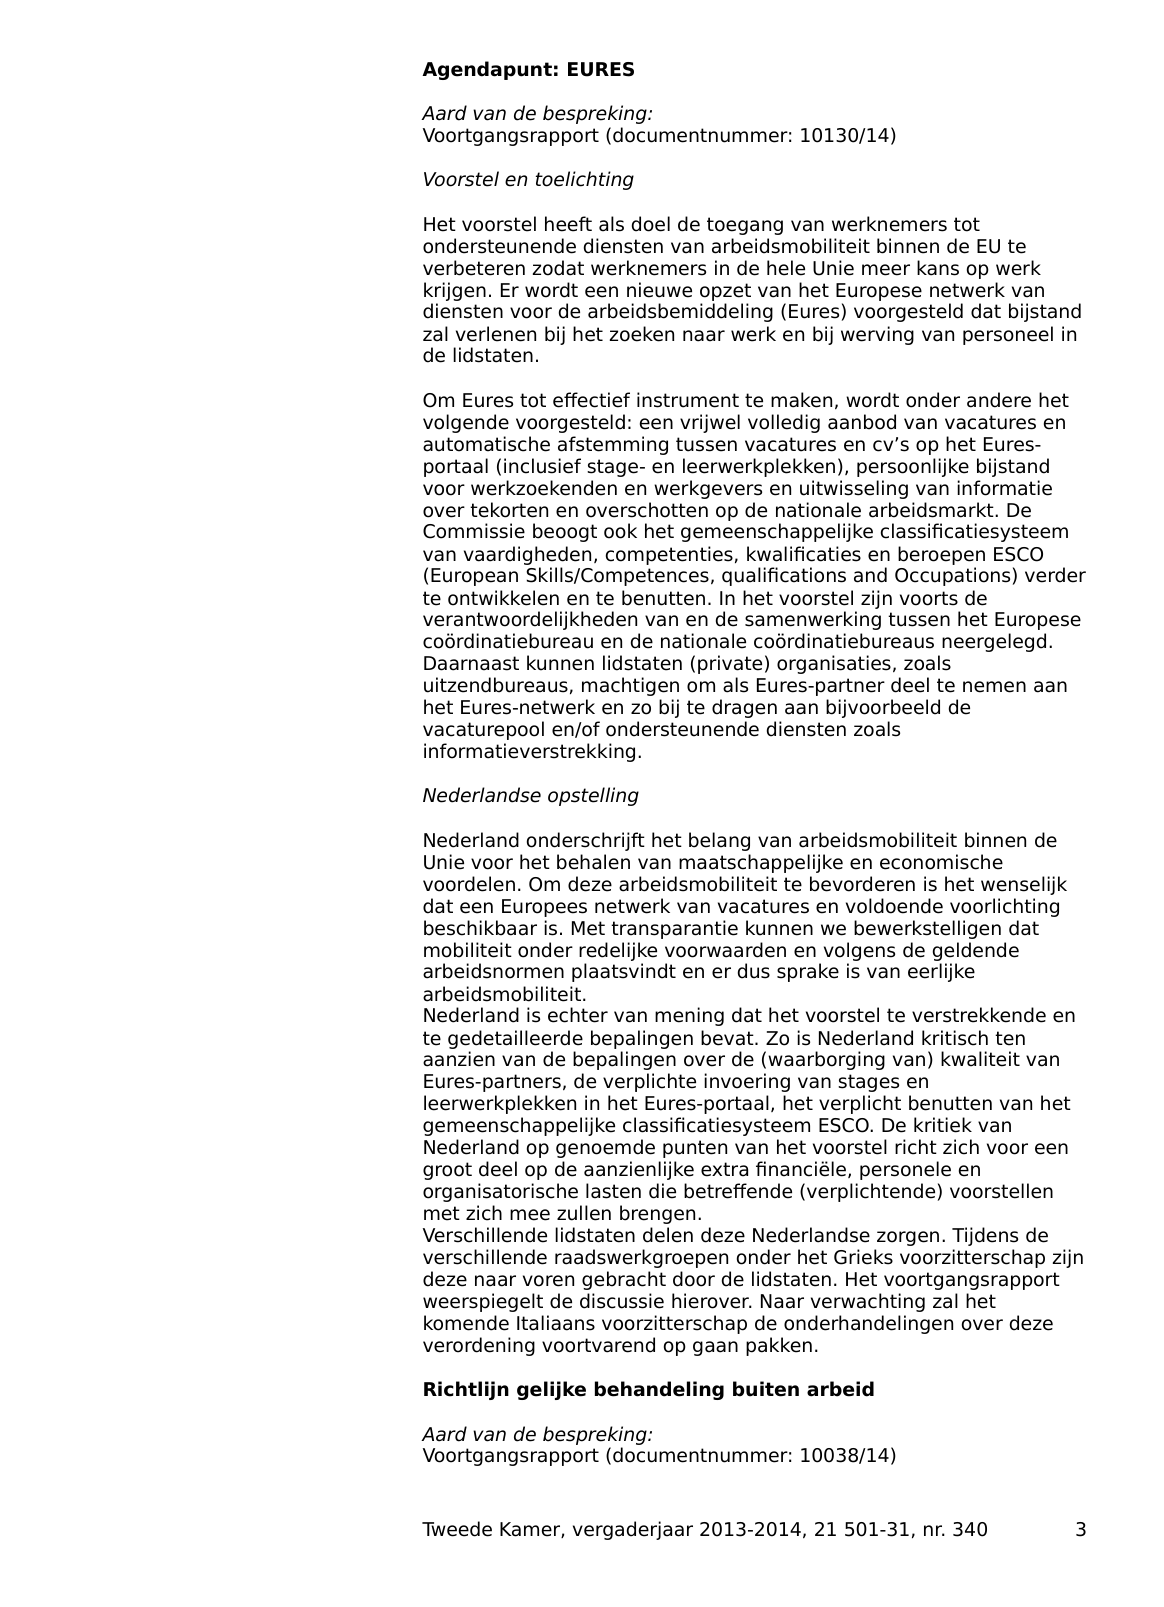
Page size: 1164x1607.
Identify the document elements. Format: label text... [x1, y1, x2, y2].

text Nederland is echter van mening dat het voorstel te verstrekkende en te gedetailleerde bepalingen bevat. Zo is Nederland kritisch ten aanzien van de bepalingen over de (waarborging van) kwaliteit van Eures-partners, de verplichte invoering van stages en leerwerkplekken in het Eures-portaal, het verplicht benutten van het gemeenschappelijke classificatiesysteem ESCO. De kritiek van Nederland op genoemde punten van het voorstel richt zich voor een groot deel op de aanzienlijke extra financiële, personele en organisatorische lasten die betreffende (verplichtende) voorstellen met zich mee zullen brengen. [422, 1005, 1087, 1225]
text Aard van de bespreking: [422, 103, 1087, 125]
text Het voorstel heeft als doel de toegang van werknemers tot ondersteunende diensten van arbeidsmobiliteit binnen de EU te verbeteren zodat werknemers in de hele Unie meer kans op werk krijgen. Er wordt een nieuwe opzet van het Europese netwerk van diensten voor de arbeidsbemiddeling (Eures) voorgesteld dat bijstand zal verlenen bij het zoeken naar werk en bij werving van personeel in de lidstaten. [422, 213, 1087, 367]
text Nederland onderschrijft het belang van arbeidsmobiliteit binnen de Unie voor het behalen van maatschappelijke en economische voordelen. Om deze arbeidsmobiliteit te bevorderen is het wenselijk dat een Europees netwerk van vacatures en voldoende voorlichting beschikbaar is. Met transparantie kunnen we bewerkstelligen dat mobiliteit onder redelijke voorwaarden en volgens de geldende arbeidsnormen plaatsvindt en er dus sprake is van eerlijke arbeidsmobiliteit. [422, 829, 1087, 1005]
text Voortgangsrapport (documentnummer: 10038/14) [422, 1445, 1087, 1467]
text Verschillende lidstaten delen deze Nederlandse zorgen. Tijdens de verschillende raadswerkgroepen onder het Grieks voorzitterschap zijn deze naar voren gebracht door de lidstaten. Het voortgangsrapport weerspiegelt de discussie hierover. Naar verwachting zal het komende Italiaans voorzitterschap de onderhandelingen over deze verordening voortvarend op gaan pakken. [422, 1225, 1087, 1357]
text Aard van de bespreking: [422, 1423, 1087, 1445]
text Om Eures tot effectief instrument te maken, wordt onder andere het volgende voorgesteld: een vrijwel volledig aanbod van vacatures en automatische afstemming tussen vacatures en cv’s op het Eures-portaal (inclusief stage- en leerwerkplekken), persoonlijke bijstand voor werkzoekenden en werkgevers en uitwisseling van informatie over tekorten en overschotten op de nationale arbeidsmarkt. De Commissie beoogt ook het gemeenschappelijke classificatiesysteem van vaardigheden, competenties, kwalificaties en beroepen ESCO (European Skills/Competences, qualifications and Occupations) verder te ontwikkelen en te benutten. In het voorstel zijn voorts de verantwoordelijkheden van en de samenwerking tussen het Europese coördinatiebureau en de nationale coördinatiebureaus neergelegd. Daarnaast kunnen lidstaten (private) organisaties, zoals uitzendbureaus, machtigen om als Eures-partner deel te nemen aan het Eures-netwerk en zo bij te dragen aan bijvoorbeeld de vacaturepool en/of ondersteunende diensten zoals informatieverstrekking. [422, 389, 1087, 763]
subtitle Agendapunt: EURES [422, 59, 1087, 81]
subtitle Nederlandse opstelling [422, 785, 1087, 807]
subtitle Voorstel en toelichting [422, 169, 1087, 191]
text Voortgangsrapport (documentnummer: 10130/14) [422, 125, 1087, 147]
subtitle Richtlijn gelijke behandeling buiten arbeid [422, 1379, 1087, 1401]
